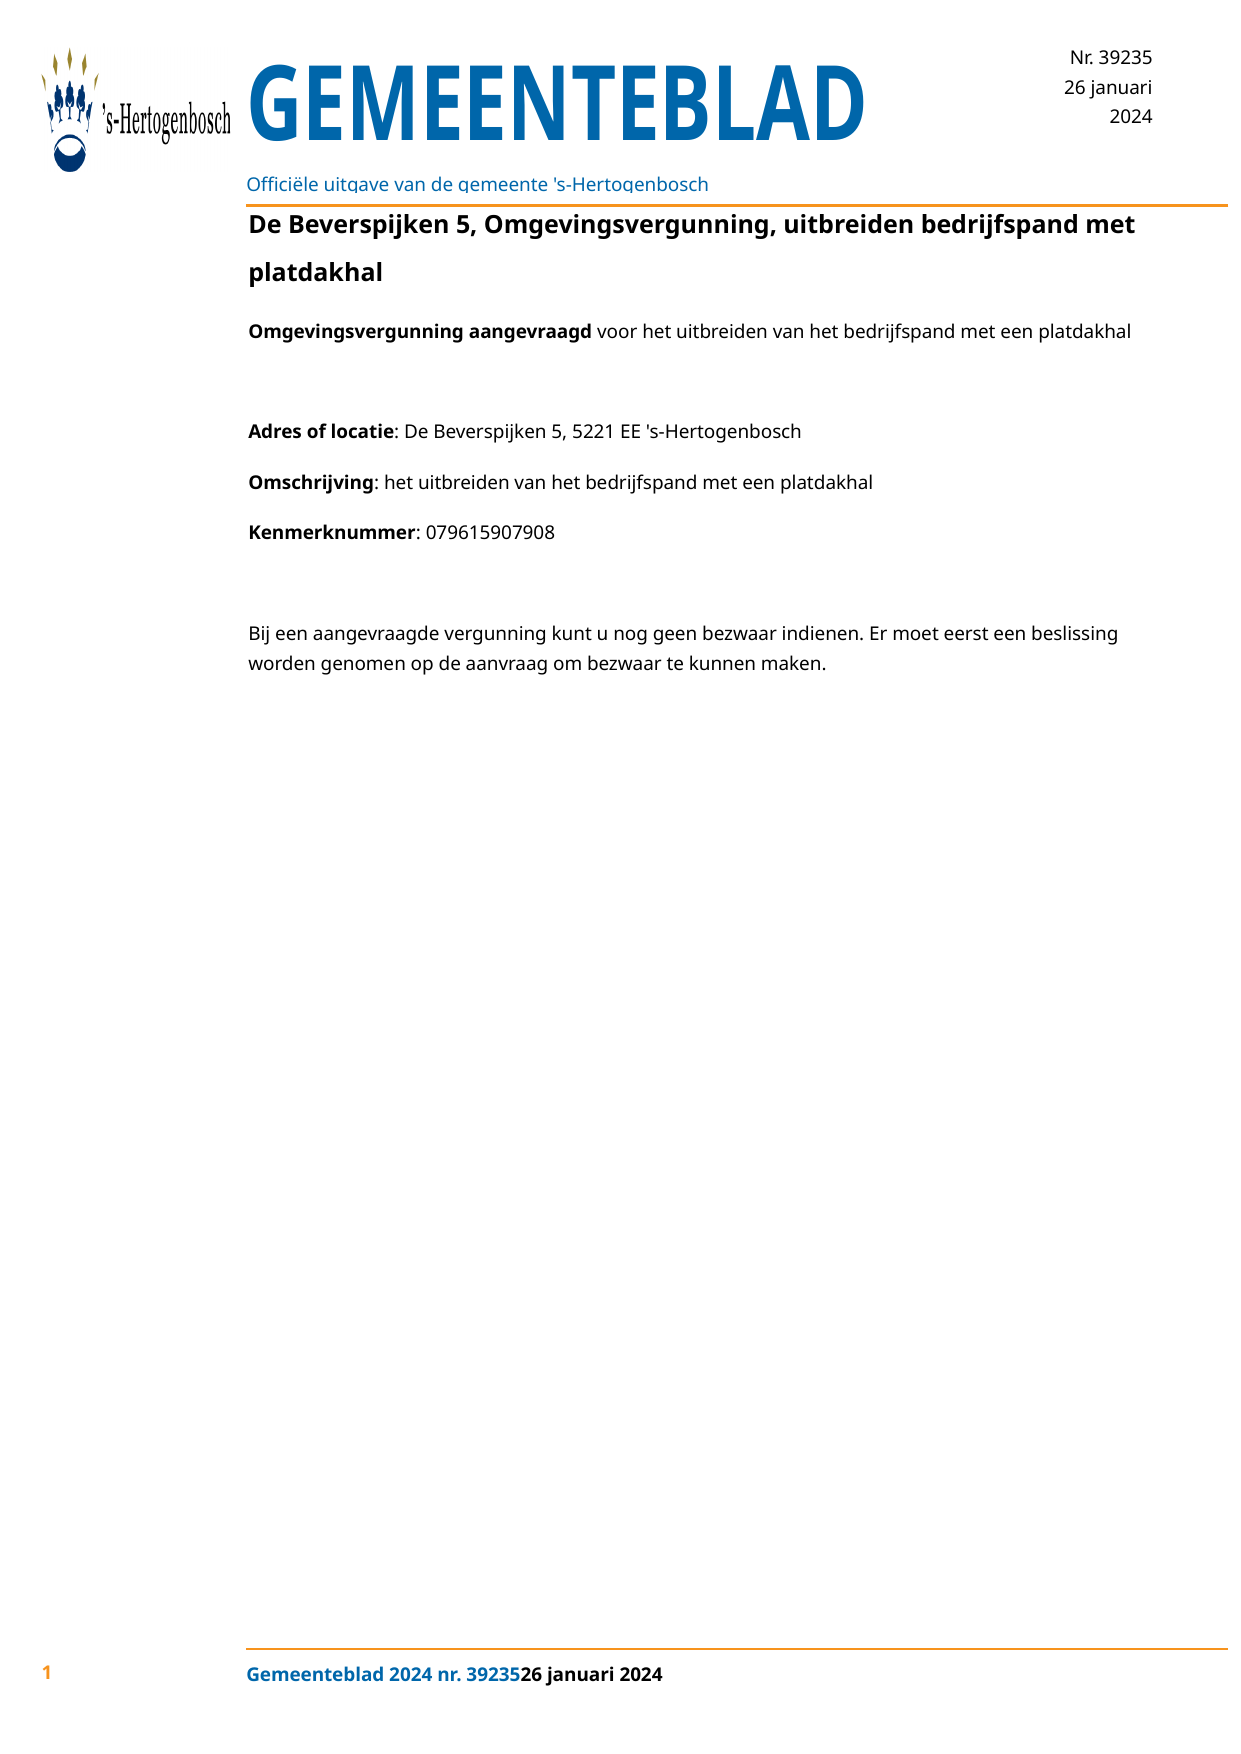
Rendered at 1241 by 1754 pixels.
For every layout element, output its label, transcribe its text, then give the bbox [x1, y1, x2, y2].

text De Beverspijken 5, Omgevingsvergunning, uitbreiden bedrijfspand met platdakhal [248, 207, 1152, 288]
text Adres of locatie: De Beverspijken 5, 5221 EE 's-Hertogenbosch [248, 419, 1152, 444]
text Omschrijving: het uitbreiden van het bedrijfspand met een platdakhal [248, 469, 1152, 495]
text Omgevingsvergunning aangevraagd voor het uitbreiden van het bedrijfspand met een platdakhal [248, 318, 1152, 344]
picture [41, 47, 231, 172]
text Bij een aangevraagde vergunning kunt u nog geen bezwaar indienen. Er moet eerst een beslissing worden genomen op de aanvraag om bezwaar te kunnen maken. [248, 620, 1152, 676]
text Kenmerknummer: 079615907908 [248, 519, 1152, 545]
